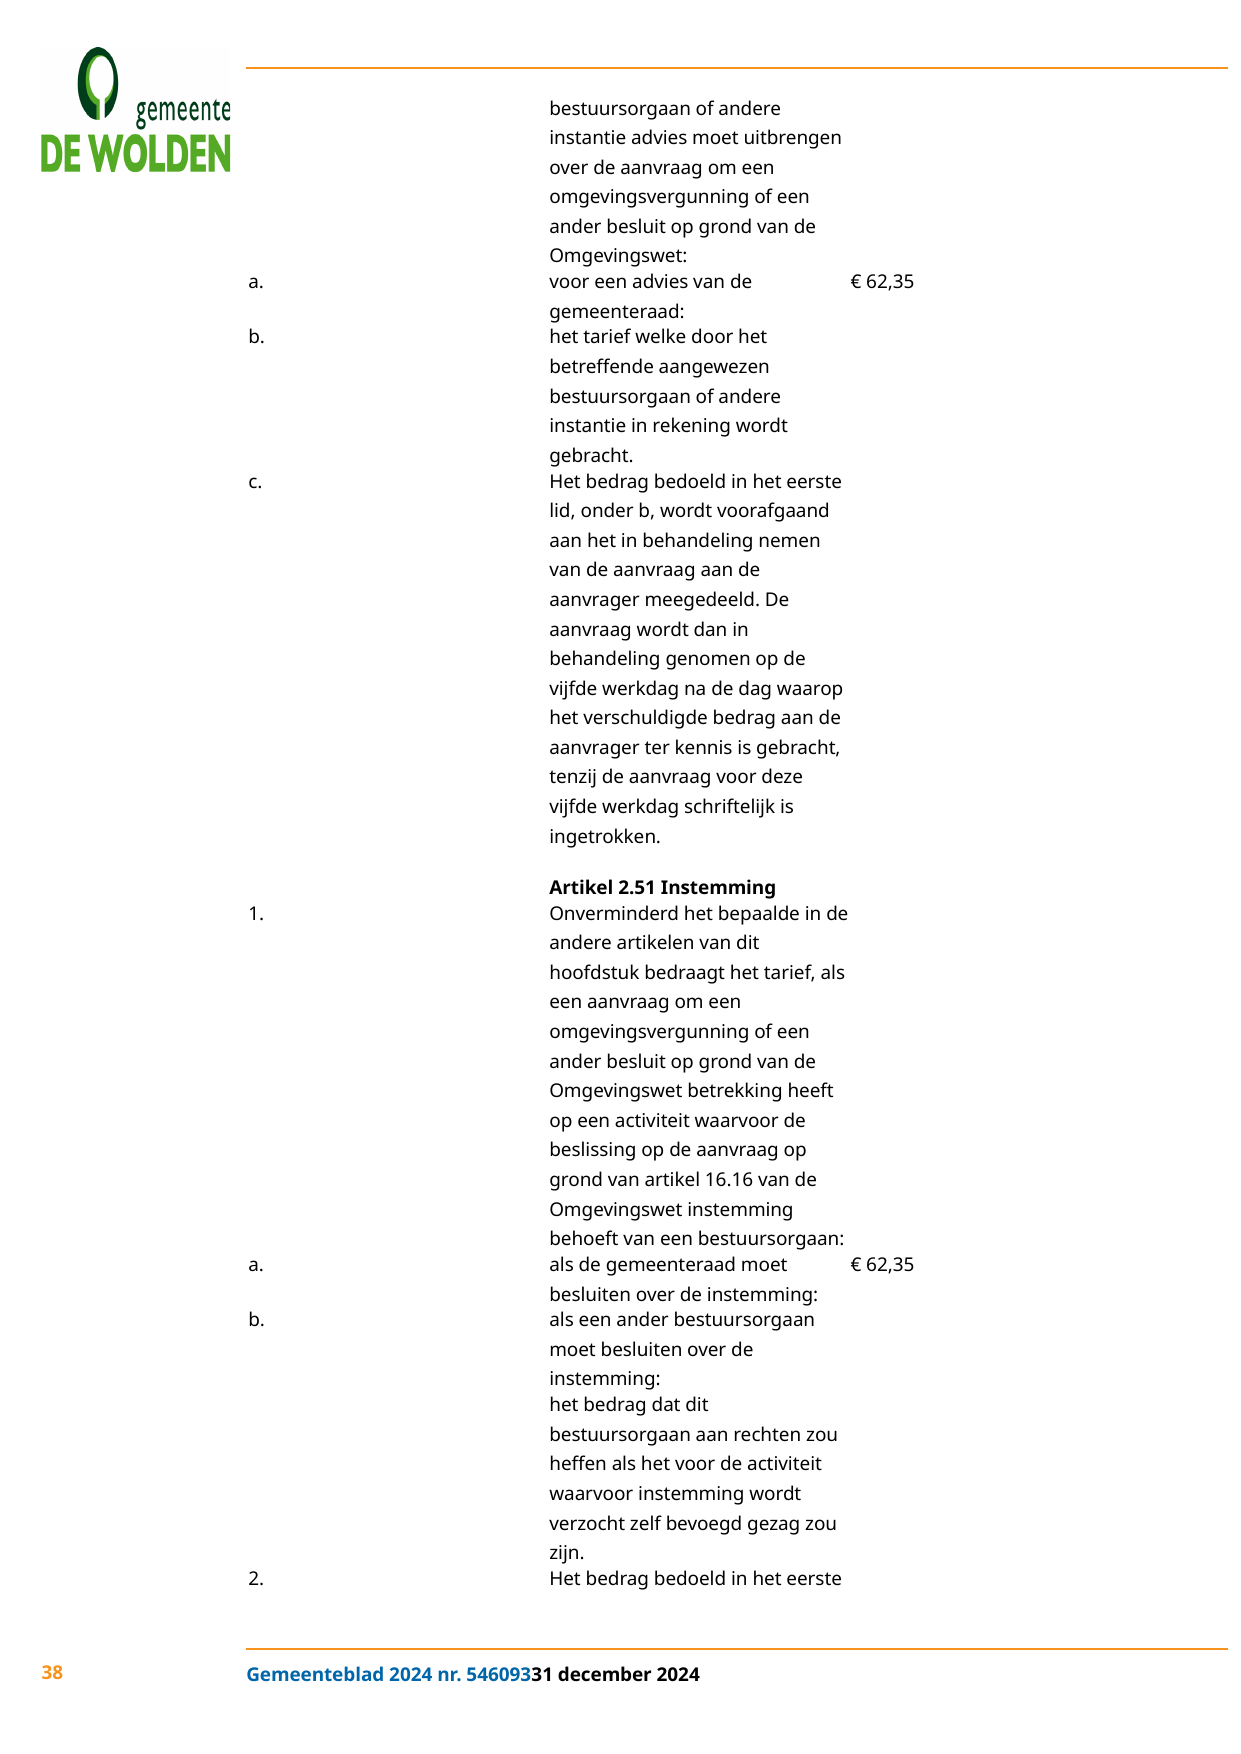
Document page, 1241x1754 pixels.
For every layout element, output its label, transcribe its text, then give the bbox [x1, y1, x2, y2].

table_cell 1. [248, 900, 549, 1251]
table_cell [850, 849, 1152, 874]
table_cell b. [248, 324, 549, 468]
table_cell bestuursorgaan of andere instantie advies moet uitbrengen over de aanvraag om een omgevingsvergunning of een ander besluit op grond van de Omgevingswet: [549, 95, 850, 268]
table_cell voor een advies van de gemeenteraad: [549, 269, 850, 324]
table_cell Het bedrag bedoeld in het eerste [549, 1565, 850, 1591]
table_cell € 62,35 [850, 269, 1152, 324]
table_cell Artikel 2.51 Instemming [549, 874, 850, 900]
table_cell [850, 900, 1152, 1251]
table_cell [850, 1565, 1152, 1591]
table_cell [549, 849, 850, 874]
table_cell € 62,35 [850, 1251, 1152, 1306]
table_cell a. [248, 1251, 549, 1306]
table_cell het bedrag dat dit bestuursorgaan aan rechten zou heffen als het voor de activiteit waarvoor instemming wordt verzocht zelf bevoegd gezag zou zijn. [549, 1391, 850, 1565]
table_cell [850, 1391, 1152, 1565]
table_cell [850, 324, 1152, 468]
picture [41, 47, 231, 172]
table_cell als een ander bestuursorgaan moet besluiten over de instemming: [549, 1306, 850, 1391]
table_cell 2. [248, 1565, 549, 1591]
table_cell [850, 468, 1152, 848]
table_cell [850, 1306, 1152, 1391]
table_cell Het bedrag bedoeld in het eerste lid, onder b, wordt voorafgaand aan het in behandeling nemen van de aanvraag aan de aanvrager meegedeeld. De aanvraag wordt dan in behandeling genomen op de vijfde werkdag na de dag waarop het verschuldigde bedrag aan de aanvrager ter kennis is gebracht, tenzij de aanvraag voor deze vijfde werkdag schriftelijk is ingetrokken. [549, 468, 850, 848]
table_cell [248, 874, 549, 900]
table_cell het tarief welke door het betreffende aangewezen bestuursorgaan of andere instantie in rekening wordt gebracht. [549, 324, 850, 468]
table_cell [850, 874, 1152, 900]
table_cell [248, 849, 549, 874]
table_cell c. [248, 468, 549, 848]
table_cell [248, 95, 549, 268]
table_cell [850, 95, 1152, 268]
table_cell als de gemeenteraad moet besluiten over de instemming: [549, 1251, 850, 1306]
table_cell b. [248, 1306, 549, 1391]
table_cell a. [248, 269, 549, 324]
table_cell [248, 1391, 549, 1565]
table_cell Onverminderd het bepaalde in de andere artikelen van dit hoofdstuk bedraagt het tarief, als een aanvraag om een omgevingsvergunning of een ander besluit op grond van de Omgevingswet betrekking heeft op een activiteit waarvoor de beslissing op de aanvraag op grond van artikel 16.16 van de Omgevingswet instemming behoeft van een bestuursorgaan: [549, 900, 850, 1251]
